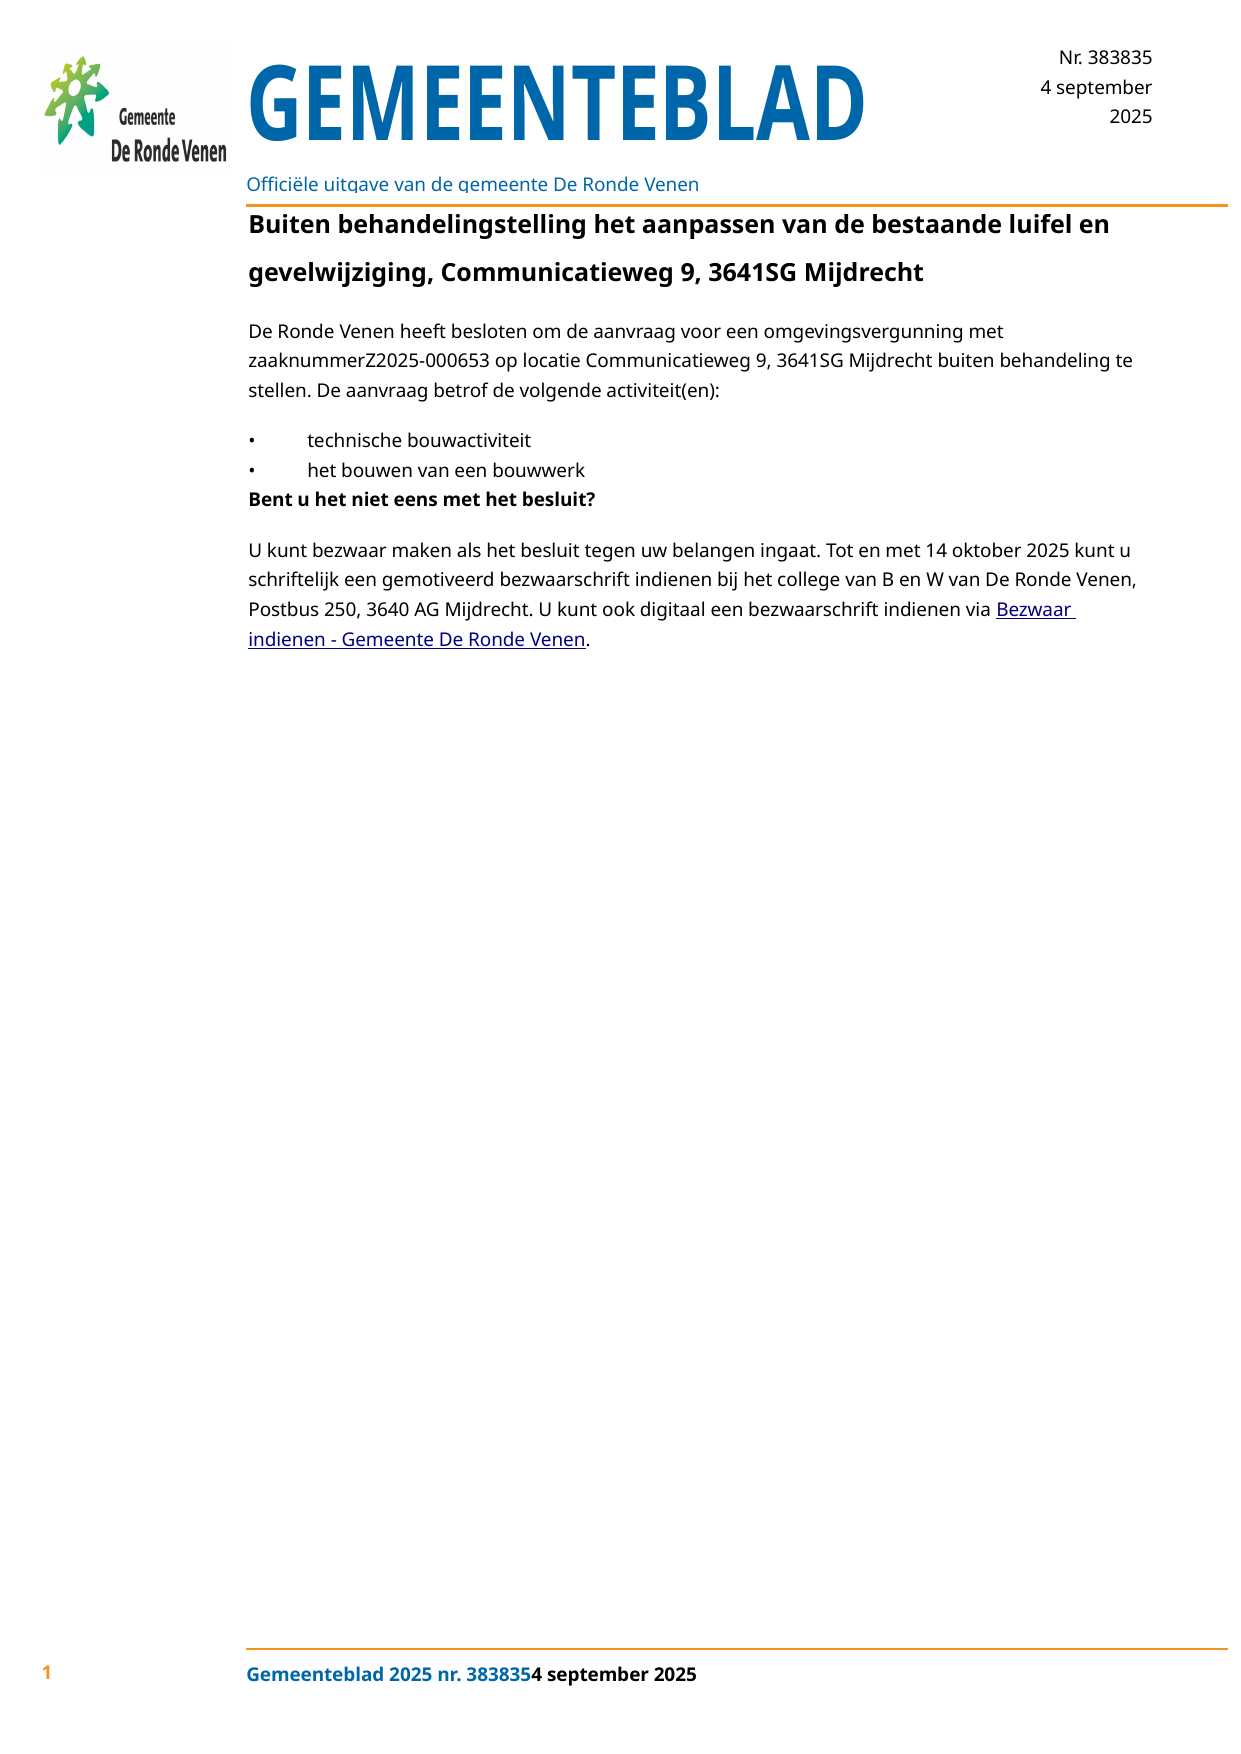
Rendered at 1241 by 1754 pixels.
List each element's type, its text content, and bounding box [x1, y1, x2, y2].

list technische bouwactiviteit [248, 427, 1152, 453]
text U kunt bezwaar maken als het besluit tegen uw belangen ingaat. Tot en met 14 oktober 2025 kunt u schriftelijk een gemotiveerd bezwaarschrift indienen bij het college van B en W van De Ronde Venen, Postbus 250, 3640 AG Mijdrecht. U kunt ook digitaal een bezwaarschrift indienen via Bezwaar indienen - Gemeente De Ronde Venen. [248, 537, 1152, 652]
picture [41, 47, 231, 172]
text De Ronde Venen heeft besloten om de aanvraag voor een omgevingsvergunning met zaaknummerZ2025-000653 op locatie Communicatieweg 9, 3641SG Mijdrecht buiten behandeling te stellen. De aanvraag betrof de volgende activiteit(en): [248, 318, 1152, 403]
text Bent u het niet eens met het besluit? [248, 487, 1152, 512]
text Buiten behandelingstelling het aanpassen van de bestaande luifel en gevelwijziging, Communicatieweg 9, 3641SG Mijdrecht [248, 207, 1152, 288]
list het bouwen van een bouwwerk [248, 457, 1152, 483]
